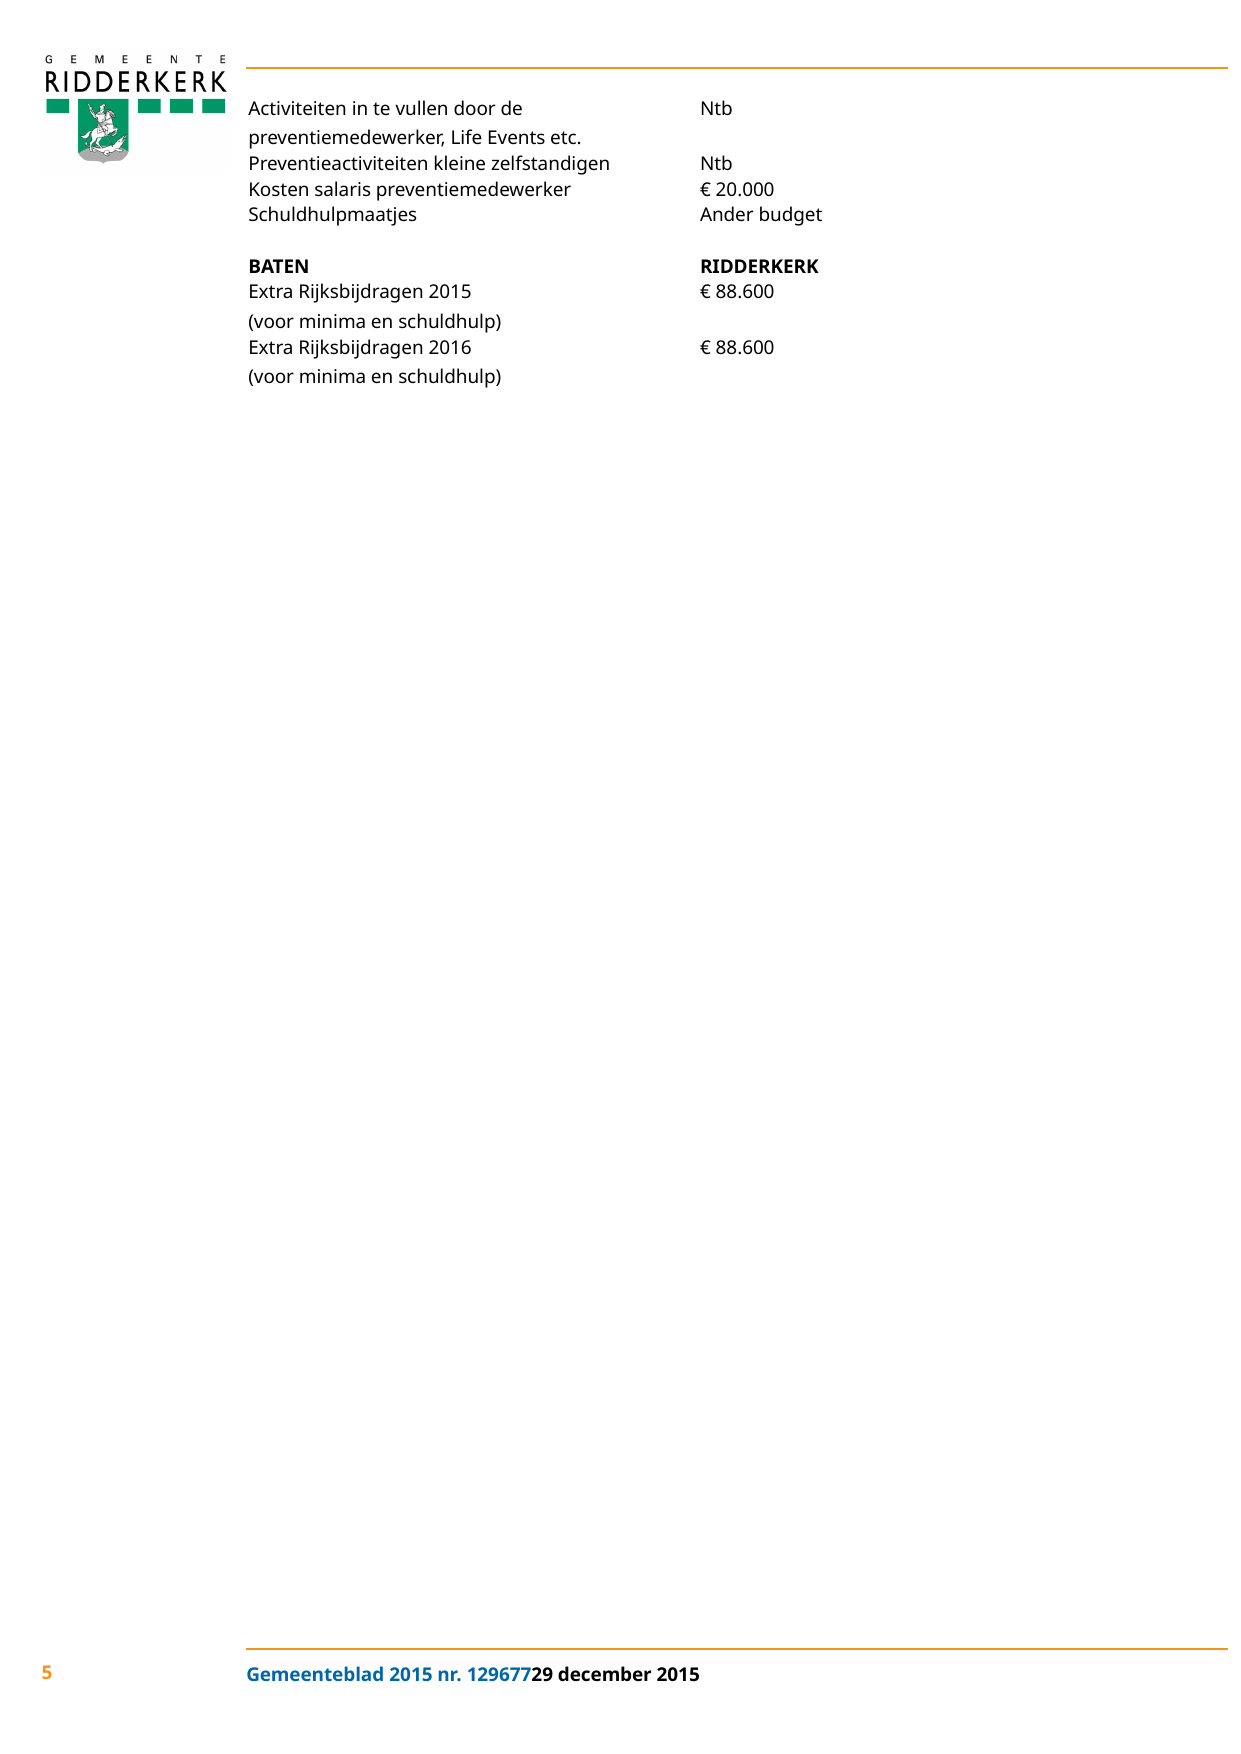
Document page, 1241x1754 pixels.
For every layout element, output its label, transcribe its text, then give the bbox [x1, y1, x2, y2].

table_cell € 88.600 [700, 279, 1152, 334]
table_cell Schuldhulpmaatjes [248, 202, 700, 227]
table_cell Ntb [700, 95, 1152, 150]
picture [41, 47, 231, 172]
table_cell [248, 227, 1152, 253]
table_cell € 88.600 [700, 334, 1152, 389]
table_cell BATEN [248, 253, 700, 279]
table_cell RIDDERKERK [700, 253, 1152, 279]
table_cell Extra Rijksbijdragen 2016 (voor minima en schuldhulp) [248, 334, 700, 389]
table_cell Ntb [700, 150, 1152, 176]
table_cell Extra Rijksbijdragen 2015 (voor minima en schuldhulp) [248, 279, 700, 334]
table_cell € 20.000 [700, 176, 1152, 202]
table_cell Ander budget [700, 202, 1152, 227]
table_cell Preventieactiviteiten kleine zelfstandigen [248, 150, 700, 176]
table_cell Kosten salaris preventiemedewerker [248, 176, 700, 202]
table_cell Activiteiten in te vullen door de preventiemedewerker, Life Events etc. [248, 95, 700, 150]
